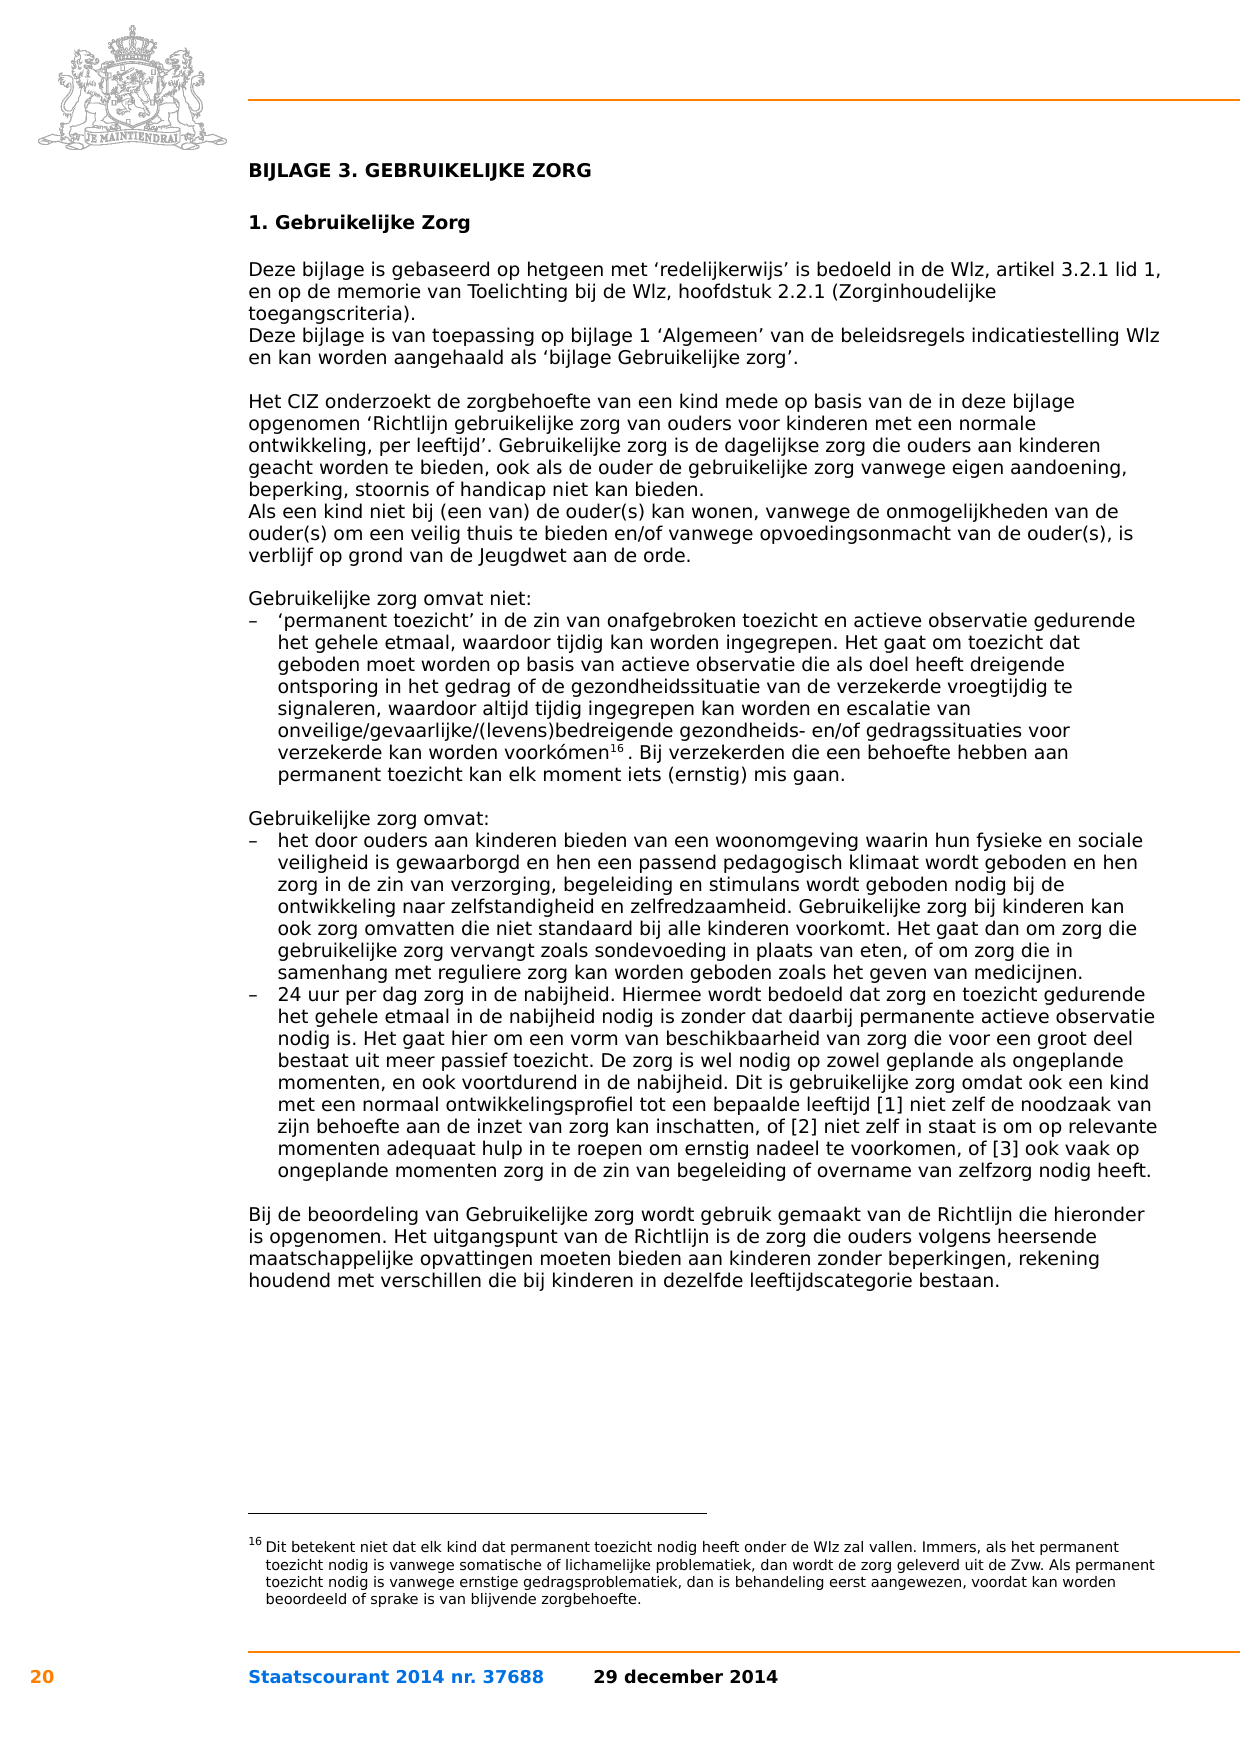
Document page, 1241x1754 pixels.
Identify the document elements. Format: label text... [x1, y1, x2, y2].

text – ‘permanent toezicht’ in de zin van onafgebroken toezicht en actieve observatie gedurende het gehele etmaal, waardoor tijdig kan worden ingegrepen. Het gaat om toezicht dat geboden moet worden op basis van actieve observatie die als doel heeft dreigende ontsporing in het gedrag of de gezondheidssituatie van de verzekerde vroegtijdig te signaleren, waardoor altijd tijdig ingegrepen kan worden en escalatie van onveilige/gevaarlijke/(levens)bedreigende gezondheids- en/of gedragssituaties voor verzekerde kan worden voorkómen. Bij verzekerden die een behoefte hebben aan permanent toezicht kan elk moment iets (ernstig) mis gaan. [248, 610, 1163, 786]
text Deze bijlage is van toepassing op bijlage 1 ‘Algemeen’ van de beleidsregels indicatiestelling Wlz en kan worden aangehaald als ‘bijlage Gebruikelijke zorg’. [248, 325, 1163, 369]
text Bij de beoordeling van Gebruikelijke zorg wordt gebruik gemaakt van de Richtlijn die hieronder is opgenomen. Het uitgangspunt van de Richtlijn is de zorg die ouders volgens heersende maatschappelijke opvattingen moeten bieden aan kinderen zonder beperkingen, rekening houdend met verschillen die bij kinderen in dezelfde leeftijdscategorie bestaan. [248, 1203, 1163, 1291]
text Als een kind niet bij (een van) de ouder(s) kan wonen, vanwege de onmogelijkheden van de ouder(s) om een veilig thuis te bieden en/of vanwege opvoedingsonmacht van de ouder(s), is verblijf op grond van de Jeugdwet aan de orde. [248, 501, 1163, 566]
text – het door ouders aan kinderen bieden van een woonomgeving waarin hun fysieke en sociale veiligheid is gewaarborgd en hen een passend pedagogisch klimaat wordt geboden en hen zorg in de zin van verzorging, begeleiding en stimulans wordt geboden nodig bij de ontwikkeling naar zelfstandigheid en zelfredzaamheid. Gebruikelijke zorg bij kinderen kan ook zorg omvatten die niet standaard bij alle kinderen voorkomt. Het gaat dan om zorg die gebruikelijke zorg vervangt zoals sondevoeding in plaats van eten, of om zorg die in samenhang met reguliere zorg kan worden geboden zoals het geven van medicijnen. [248, 830, 1163, 984]
text Deze bijlage is gebaseerd op hetgeen met ‘redelijkerwijs’ is bedoeld in de Wlz, artikel 3.2.1 lid 1, en op de memorie van Toelichting bij de Wlz, hoofdstuk 2.2.1 (Zorginhoudelijke toegangscriteria). [248, 259, 1163, 325]
subtitle BIJLAGE 3. GEBRUIKELIJKE ZORG [248, 160, 1163, 182]
subtitle 1. Gebruikelijke Zorg [248, 212, 1163, 234]
picture [38, 25, 227, 150]
text Dit betekent niet dat elk kind dat permanent toezicht nodig heeft onder de Wlz zal vallen. Immers, als het permanent toezicht nodig is vanwege somatische of lichamelijke problematiek, dan wordt de zorg geleverd uit de Zvw. Als permanent toezicht nodig is vanwege ernstige gedragsproblematiek, dan is behandeling eerst aangewezen, voordat kan worden beoordeeld of sprake is van blijvende zorgbehoefte. [248, 1535, 1163, 1608]
text Gebruikelijke zorg omvat niet: [248, 588, 1163, 610]
text – 24 uur per dag zorg in de nabijheid. Hiermee wordt bedoeld dat zorg en toezicht gedurende het gehele etmaal in de nabijheid nodig is zonder dat daarbij permanente actieve observatie nodig is. Het gaat hier om een vorm van beschikbaarheid van zorg die voor een groot deel bestaat uit meer passief toezicht. De zorg is wel nodig op zowel geplande als ongeplande momenten, en ook voortdurend in de nabijheid. Dit is gebruikelijke zorg omdat ook een kind met een normaal ontwikkelingsprofiel tot een bepaalde leeftijd [1] niet zelf de noodzaak van zijn behoefte aan de inzet van zorg kan inschatten, of [2] niet zelf in staat is om op relevante momenten adequaat hulp in te roepen om ernstig nadeel te voorkomen, of [3] ook vaak op ongeplande momenten zorg in de zin van begeleiding of overname van zelfzorg nodig heeft. [248, 984, 1163, 1182]
text Het CIZ onderzoekt de zorgbehoefte van een kind mede op basis van de in deze bijlage opgenomen ‘Richtlijn gebruikelijke zorg van ouders voor kinderen met een normale ontwikkeling, per leeftijd’. Gebruikelijke zorg is de dagelijkse zorg die ouders aan kinderen geacht worden te bieden, ook als de ouder de gebruikelijke zorg vanwege eigen aandoening, beperking, stoornis of handicap niet kan bieden. [248, 391, 1163, 501]
text Gebruikelijke zorg omvat: [248, 808, 1163, 830]
